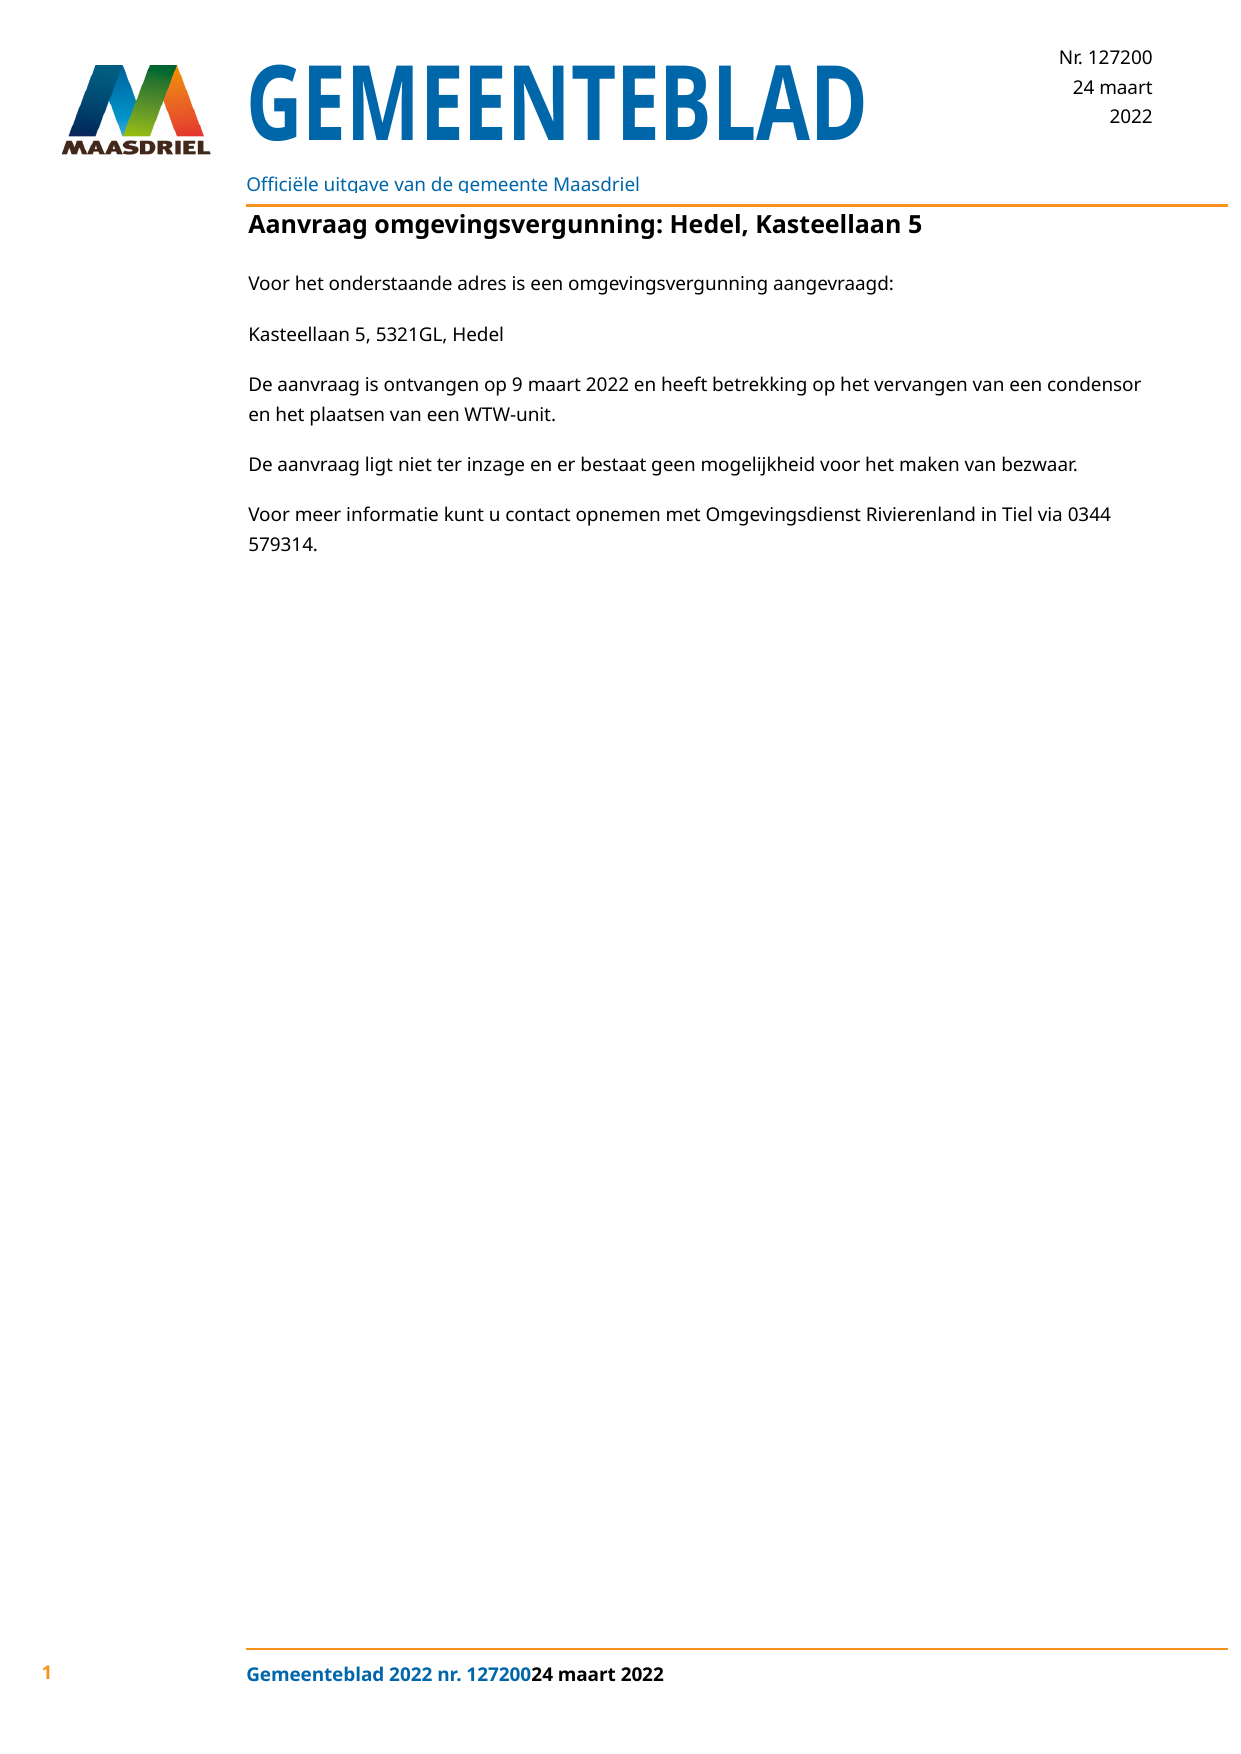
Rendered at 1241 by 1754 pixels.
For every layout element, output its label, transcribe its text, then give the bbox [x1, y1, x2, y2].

text Voor meer informatie kunt u contact opnemen met Omgevingsdienst Rivierenland in Tiel via 0344 579314. [248, 502, 1152, 557]
text Kasteellaan 5, 5321GL, Hedel [248, 321, 1152, 346]
text Voor het onderstaande adres is een omgevingsvergunning aangevraagd: [248, 270, 1152, 296]
text Aanvraag omgevingsvergunning: Hedel, Kasteellaan 5 [248, 207, 1152, 241]
text De aanvraag is ontvangen op 9 maart 2022 en heeft betrekking op het vervangen van een condensor en het plaatsen van een WTW-unit. [248, 371, 1152, 426]
picture [41, 47, 231, 172]
text De aanvraag ligt niet ter inzage en er bestaat geen mogelijkheid voor het maken van bezwaar. [248, 451, 1152, 477]
